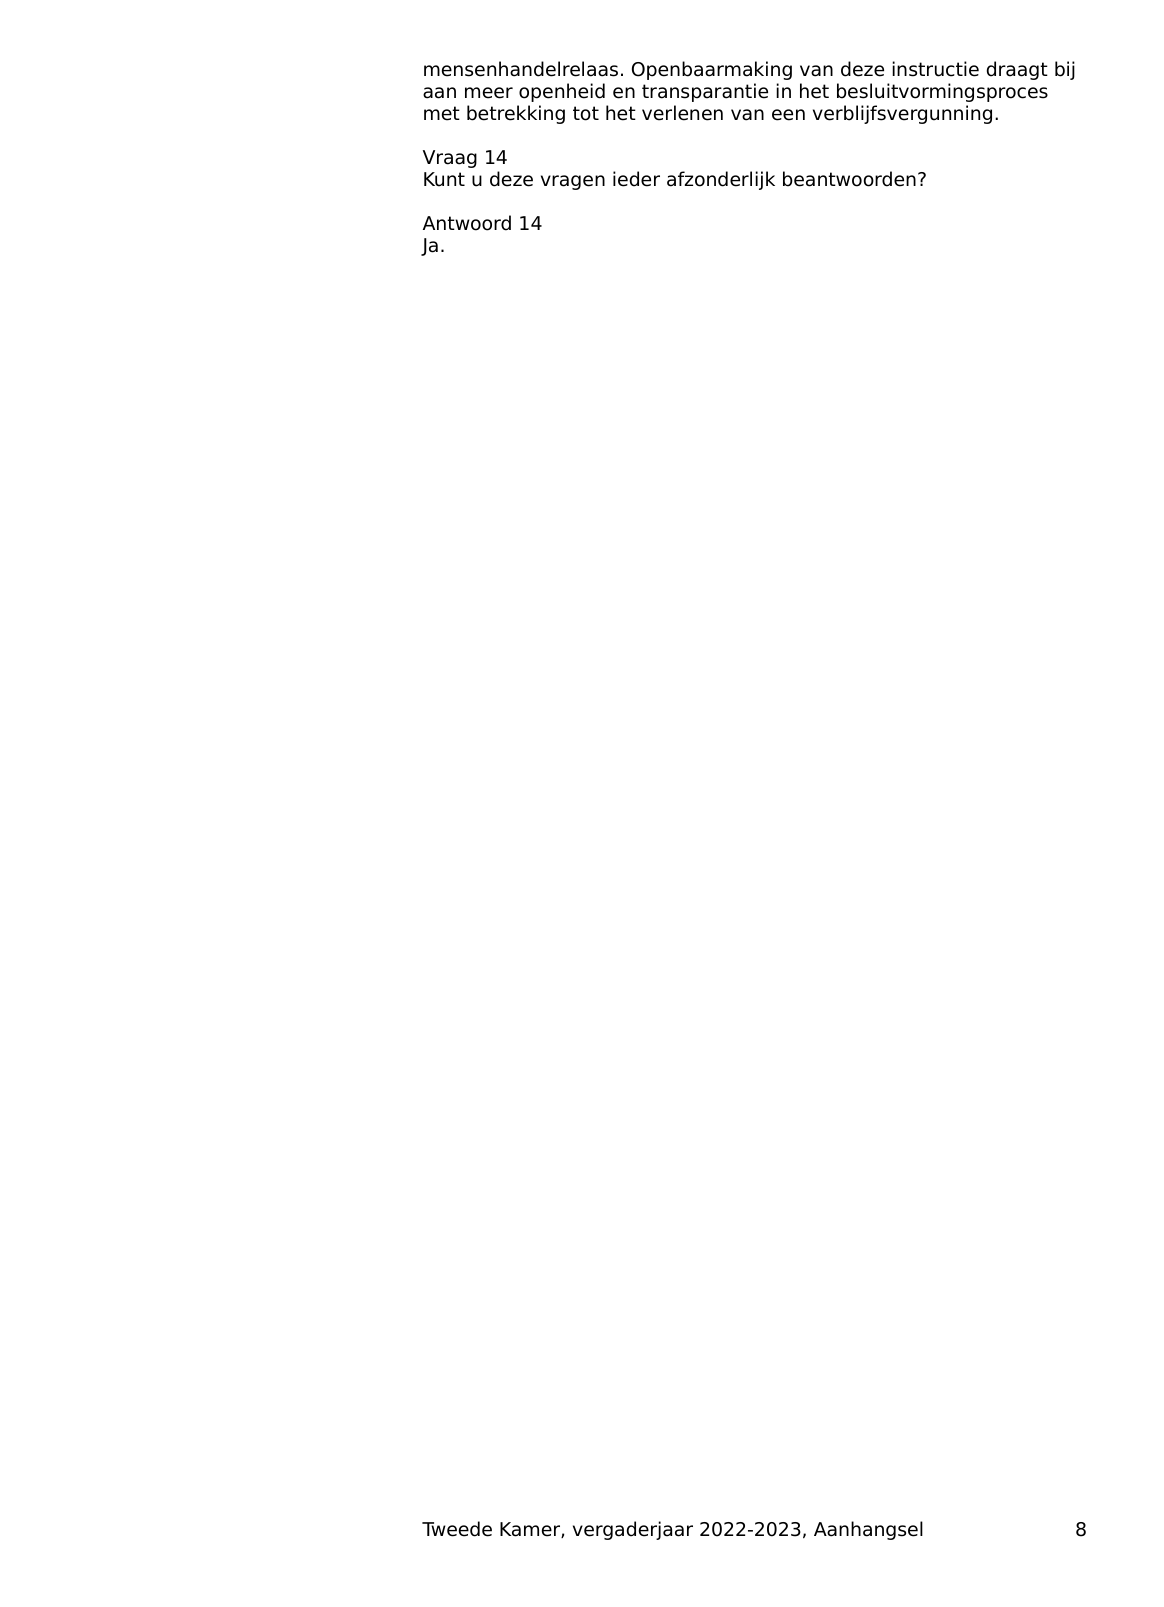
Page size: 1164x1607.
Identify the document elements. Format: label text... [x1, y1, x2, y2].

text mensenhandelrelaas. Openbaarmaking van deze instructie draagt bij aan meer openheid en transparantie in het besluitvormingsproces met betrekking tot het verlenen van een verblijfsvergunning. [422, 59, 1087, 125]
text Antwoord 14 [422, 213, 1087, 235]
text Ja. [422, 235, 1087, 257]
text Vraag 14 [422, 147, 1087, 169]
text Kunt u deze vragen ieder afzonderlijk beantwoorden? [422, 169, 1087, 191]
